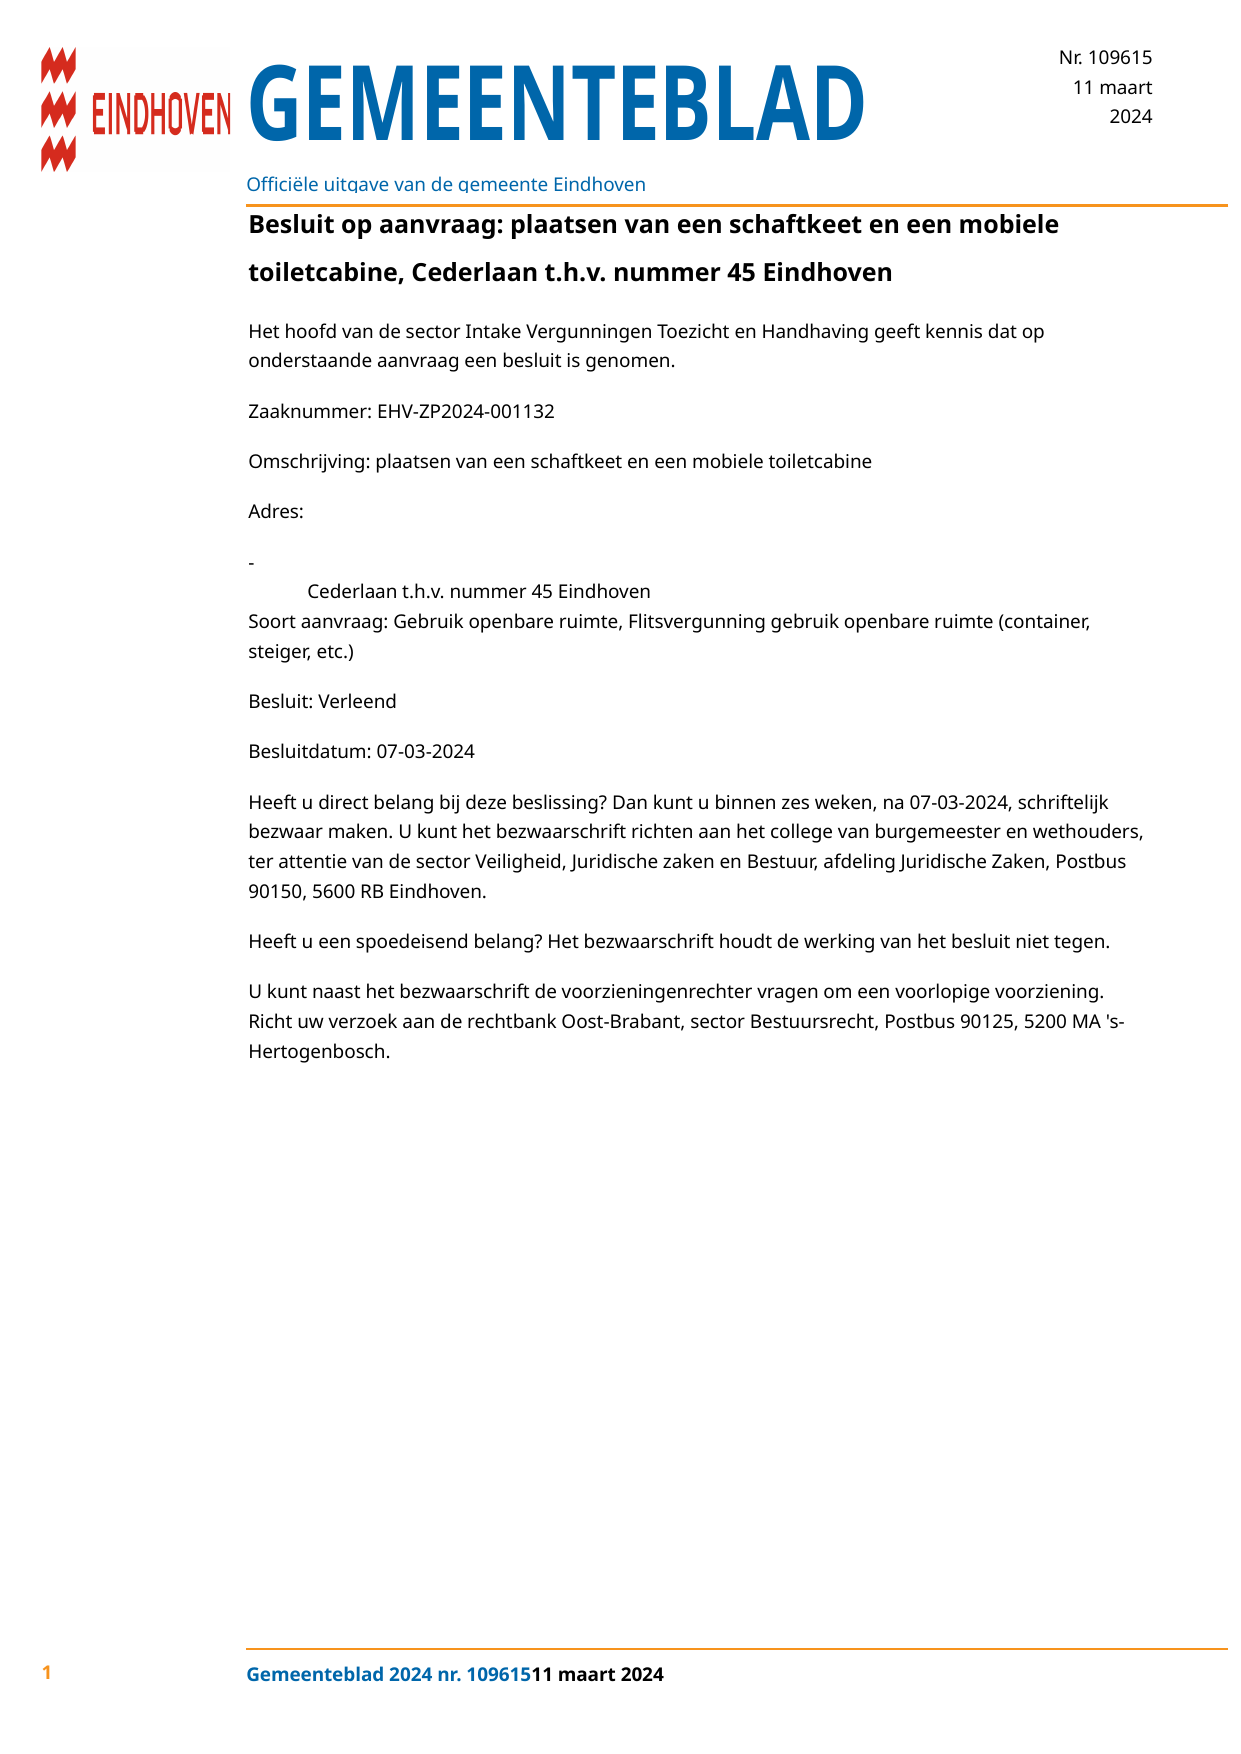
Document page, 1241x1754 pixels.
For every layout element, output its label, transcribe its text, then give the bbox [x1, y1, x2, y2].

picture [41, 47, 231, 172]
text Heeft u direct belang bij deze beslissing? Dan kunt u binnen zes weken, na 07-03-2024, schriftelijk bezwaar maken. U kunt het bezwaarschrift richten aan het college van burgemeester en wethouders, ter attentie van de sector Veiligheid, Juridische zaken en Bestuur, afdeling Juridische Zaken, Postbus 90150, 5600 RB Eindhoven. [248, 789, 1152, 904]
text Besluit: Verleend [248, 688, 1152, 714]
text Het hoofd van de sector Intake Vergunningen Toezicht en Handhaving geeft kennis dat op onderstaande aanvraag een besluit is genomen. [248, 318, 1152, 373]
text Zaaknummer: EHV-ZP2024-001132 [248, 398, 1152, 424]
text Soort aanvraag: Gebruik openbare ruimte, Flitsvergunning gebruik openbare ruimte (container, steiger, etc.) [248, 608, 1152, 664]
text Heeft u een spoedeisend belang? Het bezwaarschrift houdt de werking van het besluit niet tegen. [248, 928, 1152, 954]
text U kunt naast het bezwaarschrift de voorzieningenrechter vragen om een voorlopige voorziening. Richt uw verzoek aan de rechtbank Oost-Brabant, sector Bestuursrecht, Postbus 90125, 5200 MA 's-Hertogenbosch. [248, 979, 1152, 1064]
text Omschrijving: plaatsen van een schaftkeet en een mobiele toiletcabine [248, 448, 1152, 474]
list Cederlaan t.h.v. nummer 45 Eindhoven [248, 579, 1152, 604]
text Adres: [248, 499, 1152, 524]
text Besluitdatum: 07-03-2024 [248, 739, 1152, 764]
text Besluit op aanvraag: plaatsen van een schaftkeet en een mobiele toiletcabine, Cederlaan t.h.v. nummer 45 Eindhoven [248, 207, 1152, 288]
